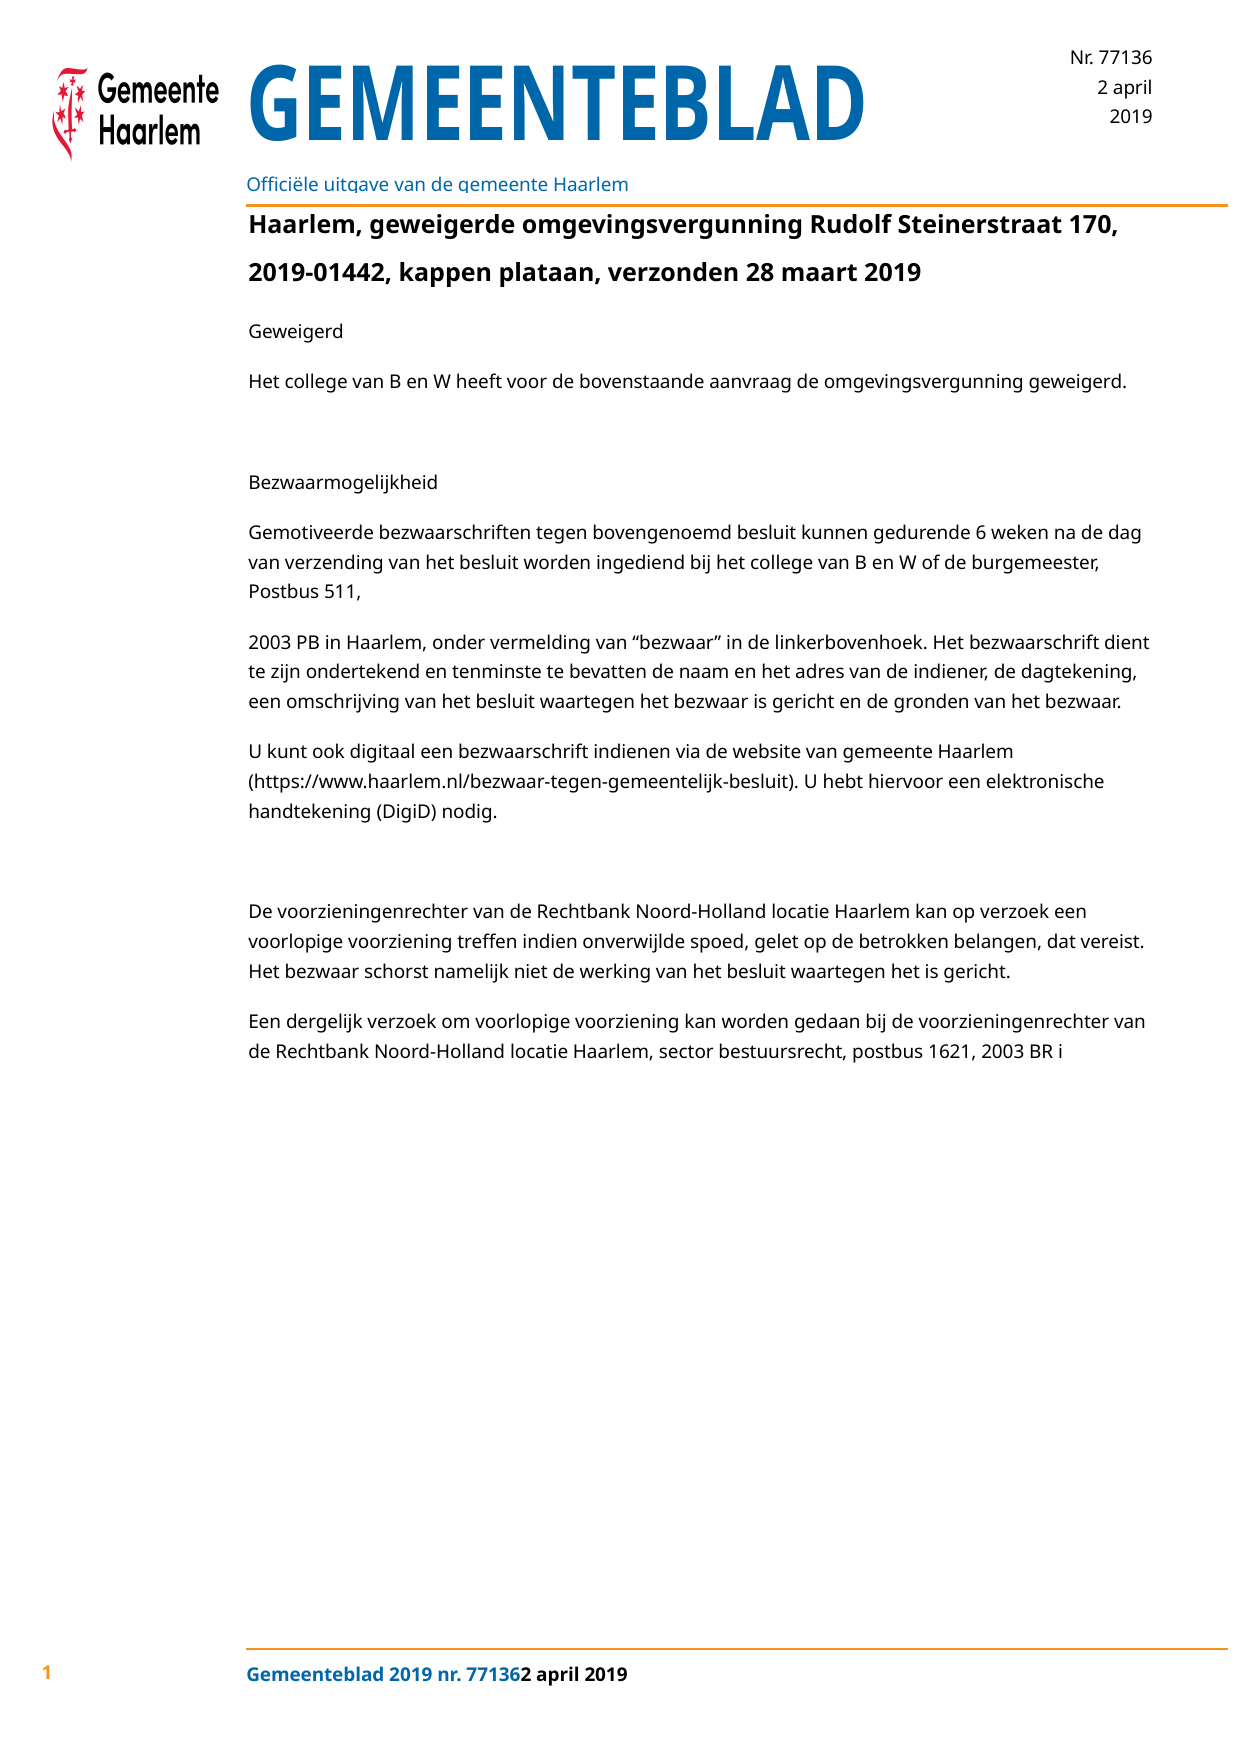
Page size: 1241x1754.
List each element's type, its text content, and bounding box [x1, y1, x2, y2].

text De voorzieningenrechter van de Rechtbank Noord-Holland locatie Haarlem kan op verzoek een voorlopige voorziening treffen indien onverwijlde spoed, gelet op de betrokken belangen, dat vereist. Het bezwaar schorst namelijk niet de werking van het besluit waartegen het is gericht. [248, 899, 1152, 984]
picture [41, 47, 231, 172]
text U kunt ook digitaal een bezwaarschrift indienen via de website van gemeente Haarlem (https://www.haarlem.nl/bezwaar-tegen-gemeentelijk-besluit). U hebt hiervoor een elektronische handtekening (DigiD) nodig. [248, 739, 1152, 824]
text Bezwaarmogelijkheid [248, 469, 1152, 495]
text Haarlem, geweigerde omgevingsvergunning Rudolf Steinerstraat 170, 2019-01442, kappen plataan, verzonden 28 maart 2019 [248, 207, 1152, 288]
text Een dergelijk verzoek om voorlopige voorziening kan worden gedaan bij de voorzieningenrechter van de Rechtbank Noord-Holland locatie Haarlem, sector bestuursrecht, postbus 1621, 2003 BR i [248, 1008, 1152, 1064]
text Gemotiveerde bezwaarschriften tegen bovengenoemd besluit kunnen gedurende 6 weken na de dag van verzending van het besluit worden ingediend bij het college van B en W of de burgemeester, Postbus 511, [248, 519, 1152, 604]
text Geweigerd [248, 318, 1152, 344]
text Het college van B en W heeft voor de bovenstaande aanvraag de omgevingsvergunning geweigerd. [248, 368, 1152, 394]
text 2003 PB in Haarlem, onder vermelding van “bezwaar” in de linkerbovenhoek. Het bezwaarschrift dient te zijn ondertekend en tenminste te bevatten de naam en het adres van de indiener, de dagtekening, een omschrijving van het besluit waartegen het bezwaar is gericht en de gronden van het bezwaar. [248, 629, 1152, 714]
